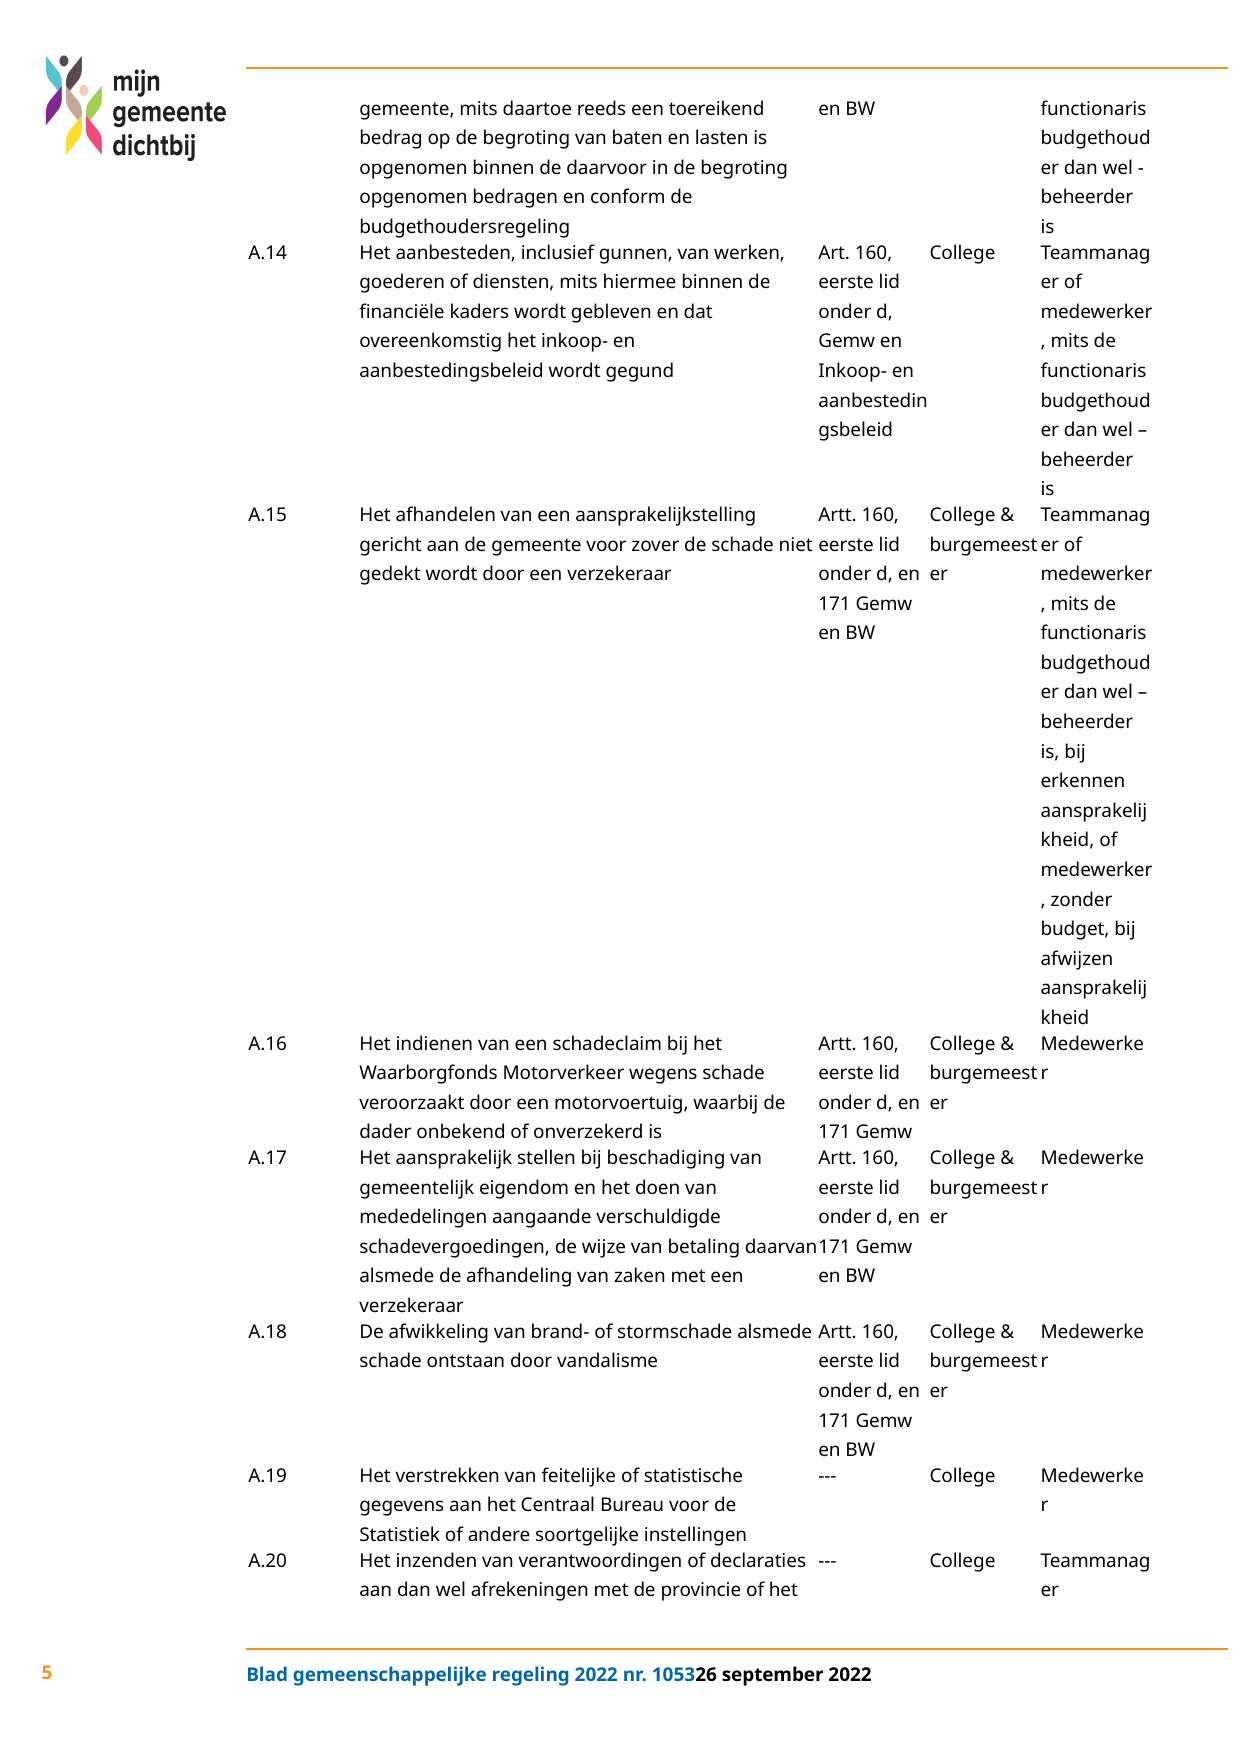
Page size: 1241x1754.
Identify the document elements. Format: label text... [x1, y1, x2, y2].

table_cell [929, 95, 1040, 239]
table_cell Het afhandelen van een aansprakelijkstelling gericht aan de gemeente voor zover de schade niet gedekt wordt door een verzekeraar [359, 501, 818, 1030]
table_cell A.14 [248, 239, 359, 501]
table_cell Art. 160, eerste lid onder d, Gemw en Inkoop- en aanbestedingsbeleid [818, 239, 929, 501]
table_cell Het aanbesteden, inclusief gunnen, van werken, goederen of diensten, mits hiermee binnen de financiële kaders wordt gebleven en dat overeenkomstig het inkoop- en aanbestedingsbeleid wordt gegund [359, 239, 818, 501]
table_cell A.20 [248, 1547, 359, 1602]
table_cell Medewerker [1040, 1030, 1152, 1144]
table_cell College [929, 1547, 1040, 1602]
table_cell Medewerker [1040, 1318, 1152, 1462]
table_cell College [929, 1462, 1040, 1547]
table_cell A.18 [248, 1318, 359, 1462]
table_cell --- [818, 1462, 929, 1547]
table_cell Het indienen van een schadeclaim bij het Waarborgfonds Motorverkeer wegens schade veroorzaakt door een motorvoertuig, waarbij de dader onbekend of onverzekerd is [359, 1030, 818, 1144]
table_cell Teammanager of medewerker, mits de functionaris budgethouder dan wel –beheerder is [1040, 239, 1152, 501]
table_cell Artt. 160, eerste lid onder d, en 171 Gemw en BW [818, 501, 929, 1030]
table_cell College & burgemeester [929, 501, 1040, 1030]
table_cell Teammanager of medewerker, mits de functionaris budgethouder dan wel –beheerder is, bij erkennen aansprakelijkheid, of medewerker, zonder budget, bij afwijzen aansprakelijkheid [1040, 501, 1152, 1030]
table_cell en BW [818, 95, 929, 239]
table_cell Het inzenden van verantwoordingen of declaraties aan dan wel afrekeningen met de provincie of het [359, 1547, 818, 1602]
table_cell A.19 [248, 1462, 359, 1547]
table_cell College & burgemeester [929, 1030, 1040, 1144]
table_cell [248, 95, 359, 239]
table_cell gemeente, mits daartoe reeds een toereikend bedrag op de begroting van baten en lasten is opgenomen binnen de daarvoor in de begroting opgenomen bedragen en conform de budgethoudersregeling [359, 95, 818, 239]
table_cell Teammanager [1040, 1547, 1152, 1602]
table_cell College [929, 239, 1040, 501]
table_cell College & burgemeester [929, 1318, 1040, 1462]
table_cell Het verstrekken van feitelijke of statistische gegevens aan het Centraal Bureau voor de Statistiek of andere soortgelijke instellingen [359, 1462, 818, 1547]
table_cell --- [818, 1547, 929, 1602]
table_cell Medewerker [1040, 1462, 1152, 1547]
table_cell A.15 [248, 501, 359, 1030]
picture [41, 47, 231, 172]
table_cell Artt. 160, eerste lid onder d, en 171 Gemw en BW [818, 1144, 929, 1318]
table_cell Het aansprakelijk stellen bij beschadiging van gemeentelijk eigendom en het doen van mededelingen aangaande verschuldigde schadevergoedingen, de wijze van betaling daarvan alsmede de afhandeling van zaken met een verzekeraar [359, 1144, 818, 1318]
table_cell Medewerker [1040, 1144, 1152, 1318]
table_cell functionaris budgethouder dan wel -beheerder is [1040, 95, 1152, 239]
table_cell A.16 [248, 1030, 359, 1144]
table_cell College & burgemeester [929, 1144, 1040, 1318]
table_cell Artt. 160, eerste lid onder d, en 171 Gemw [818, 1030, 929, 1144]
table_cell De afwikkeling van brand- of stormschade alsmede schade ontstaan door vandalisme [359, 1318, 818, 1462]
table_cell Artt. 160, eerste lid onder d, en 171 Gemw en BW [818, 1318, 929, 1462]
table_cell A.17 [248, 1144, 359, 1318]
